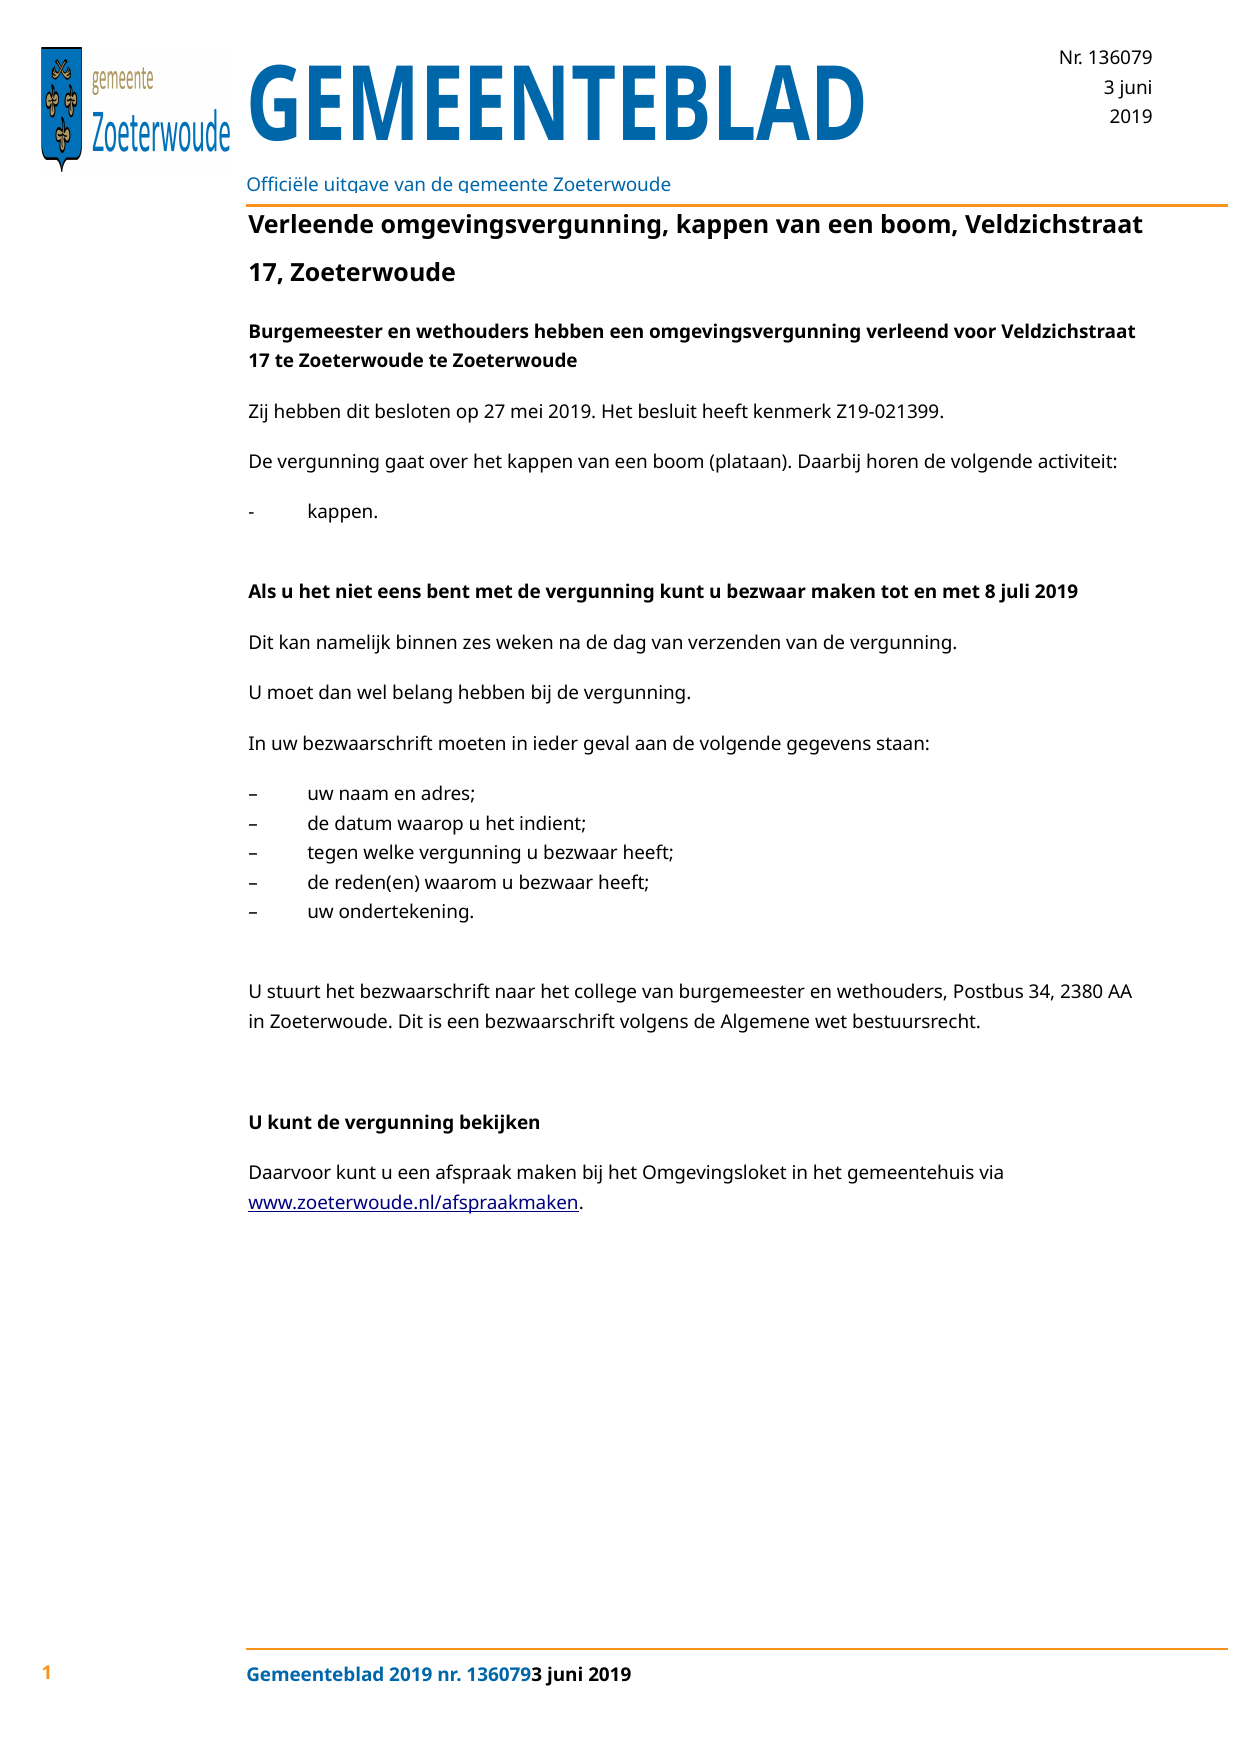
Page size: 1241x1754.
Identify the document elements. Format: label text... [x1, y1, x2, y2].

text Verleende omgevingsvergunning, kappen van een boom, Veldzichstraat 17, Zoeterwoude [248, 207, 1152, 288]
list kappen. [248, 499, 1152, 524]
text Burgemeester en wethouders hebben een omgevingsvergunning verleend voor Veldzichstraat 17 te Zoeterwoude te Zoeterwoude [248, 318, 1152, 373]
text Zij hebben dit besloten op 27 mei 2019. Het besluit heeft kenmerk Z19-021399. [248, 398, 1152, 424]
list de datum waarop u het indient; [248, 810, 1152, 836]
text Als u het niet eens bent met de vergunning kunt u bezwaar maken tot en met 8 juli 2019 [248, 579, 1152, 604]
text In uw bezwaarschrift moeten in ieder geval aan de volgende gegevens staan: [248, 730, 1152, 756]
list uw ondertekening. [248, 899, 1152, 924]
picture [41, 47, 231, 172]
list tegen welke vergunning u bezwaar heeft; [248, 839, 1152, 865]
text Dit kan namelijk binnen zes weken na de dag van verzenden van de vergunning. [248, 629, 1152, 655]
text De vergunning gaat over het kappen van een boom (plataan). Daarbij horen de volgende activiteit: [248, 448, 1152, 474]
list de reden(en) waarom u bezwaar heeft; [248, 869, 1152, 895]
text Daarvoor kunt u een afspraak maken bij het Omgevingsloket in het gemeentehuis via www.zoeterwoude.nl/afspraakmaken. [248, 1159, 1152, 1215]
list uw naam en adres; [248, 780, 1152, 806]
text U kunt de vergunning bekijken [248, 1109, 1152, 1135]
text U moet dan wel belang hebben bij de vergunning. [248, 679, 1152, 705]
text U stuurt het bezwaarschrift naar het college van burgemeester en wethouders, Postbus 34, 2380 AA in Zoeterwoude. Dit is een bezwaarschrift volgens de Algemene wet bestuursrecht. [248, 979, 1152, 1034]
